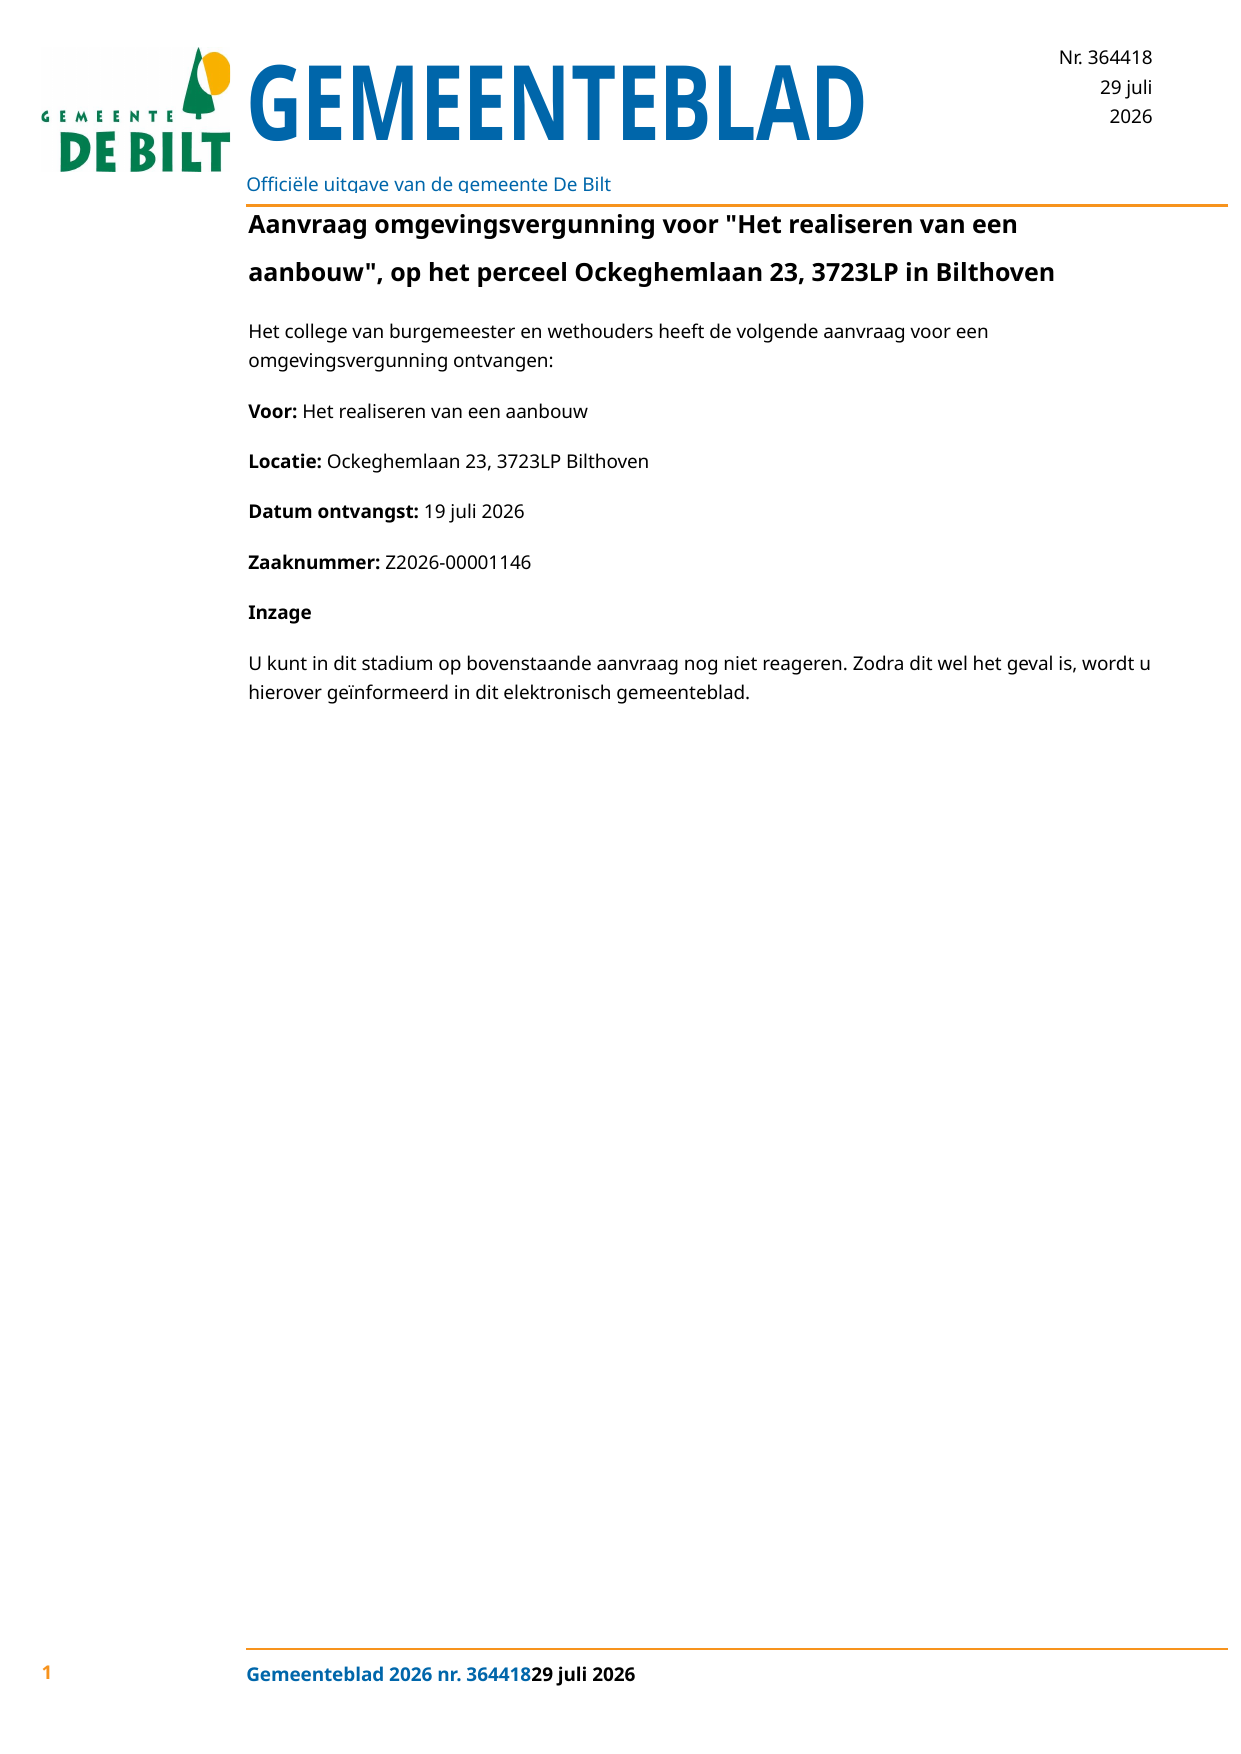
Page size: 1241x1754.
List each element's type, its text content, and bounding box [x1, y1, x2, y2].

text Voor: Het realiseren van een aanbouw [248, 398, 1152, 424]
text Inzage [248, 599, 1152, 625]
text Zaaknummer: Z2026-00001146 [248, 549, 1152, 575]
picture [41, 47, 231, 172]
text Aanvraag omgevingsvergunning voor "Het realiseren van een aanbouw", op het perceel Ockeghemlaan 23, 3723LP in Bilthoven [248, 207, 1152, 288]
text Het college van burgemeester en wethouders heeft de volgende aanvraag voor een omgevingsvergunning ontvangen: [248, 318, 1152, 373]
text U kunt in dit stadium op bovenstaande aanvraag nog niet reageren. Zodra dit wel het geval is, wordt u hierover geïnformeerd in dit elektronisch gemeenteblad. [248, 650, 1152, 705]
text Locatie: Ockeghemlaan 23, 3723LP Bilthoven [248, 448, 1152, 474]
text Datum ontvangst: 19 juli 2026 [248, 499, 1152, 524]
